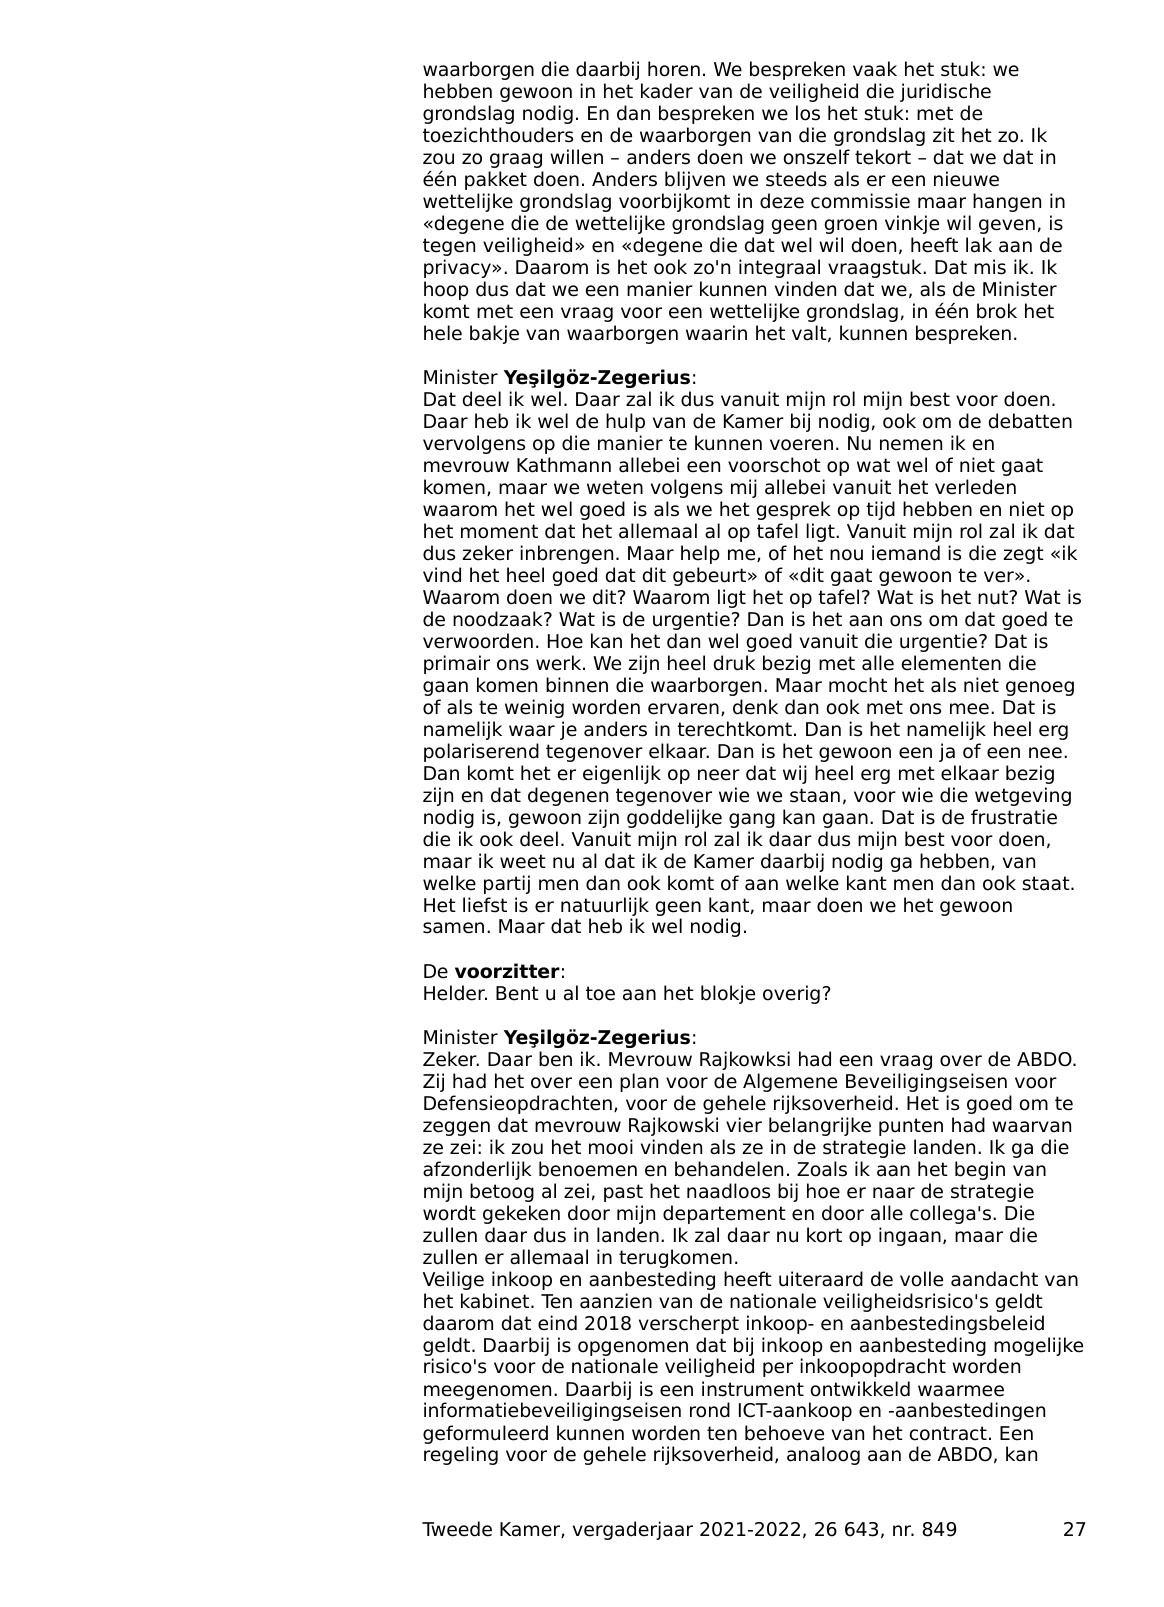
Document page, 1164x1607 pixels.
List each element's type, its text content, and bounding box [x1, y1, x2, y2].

text waarborgen die daarbij horen. We bespreken vaak het stuk: we hebben gewoon in het kader van de veiligheid die juridische grondslag nodig. En dan bespreken we los het stuk: met de toezichthouders en de waarborgen van die grondslag zit het zo. Ik zou zo graag willen – anders doen we onszelf tekort – dat we dat in één pakket doen. Anders blijven we steeds als er een nieuwe wettelijke grondslag voorbijkomt in deze commissie maar hangen in «degene die de wettelijke grondslag geen groen vinkje wil geven, is tegen veiligheid» en «degene die dat wel wil doen, heeft lak aan de privacy». Daarom is het ook zo'n integraal vraagstuk. Dat mis ik. Ik hoop dus dat we een manier kunnen vinden dat we, als de Minister komt met een vraag voor een wettelijke grondslag, in één brok het hele bakje van waarborgen waarin het valt, kunnen bespreken. [422, 59, 1087, 345]
text Dat deel ik wel. Daar zal ik dus vanuit mijn rol mijn best voor doen. Daar heb ik wel de hulp van de Kamer bij nodig, ook om de debatten vervolgens op die manier te kunnen voeren. Nu nemen ik en mevrouw Kathmann allebei een voorschot op wat wel of niet gaat komen, maar we weten volgens mij allebei vanuit het verleden waarom het wel goed is als we het gesprek op tijd hebben en niet op het moment dat het allemaal al op tafel ligt. Vanuit mijn rol zal ik dat dus zeker inbrengen. Maar help me, of het nou iemand is die zegt «ik vind het heel goed dat dit gebeurt» of «dit gaat gewoon te ver». Waarom doen we dit? Waarom ligt het op tafel? Wat is het nut? Wat is de noodzaak? Wat is de urgentie? Dan is het aan ons om dat goed te verwoorden. Hoe kan het dan wel goed vanuit die urgentie? Dat is primair ons werk. We zijn heel druk bezig met alle elementen die gaan komen binnen die waarborgen. Maar mocht het als niet genoeg of als te weinig worden ervaren, denk dan ook met ons mee. Dat is namelijk waar je anders in terechtkomt. Dan is het namelijk heel erg polariserend tegenover elkaar. Dan is het gewoon een ja of een nee. Dan komt het er eigenlijk op neer dat wij heel erg met elkaar bezig zijn en dat degenen tegenover wie we staan, voor wie die wetgeving nodig is, gewoon zijn goddelijke gang kan gaan. Dat is de frustratie die ik ook deel. Vanuit mijn rol zal ik daar dus mijn best voor doen, maar ik weet nu al dat ik de Kamer daarbij nodig ga hebben, van welke partij men dan ook komt of aan welke kant men dan ook staat. Het liefst is er natuurlijk geen kant, maar doen we het gewoon samen. Maar dat heb ik wel nodig. [422, 389, 1087, 938]
text De voorzitter: [422, 961, 1087, 983]
text Minister Yeşilgöz-Zegerius: [422, 367, 1087, 389]
text Minister Yeşilgöz-Zegerius: [422, 1027, 1087, 1049]
text Helder. Bent u al toe aan het blokje overig? [422, 983, 1087, 1004]
text Zeker. Daar ben ik. Mevrouw Rajkowksi had een vraag over de ABDO. Zij had het over een plan voor de Algemene Beveiligingseisen voor Defensieopdrachten, voor de gehele rijksoverheid. Het is goed om te zeggen dat mevrouw Rajkowski vier belangrijke punten had waarvan ze zei: ik zou het mooi vinden als ze in de strategie landen. Ik ga die afzonderlijk benoemen en behandelen. Zoals ik aan het begin van mijn betoog al zei, past het naadloos bij hoe er naar de strategie wordt gekeken door mijn departement en door alle collega's. Die zullen daar dus in landen. Ik zal daar nu kort op ingaan, maar die zullen er allemaal in terugkomen. [422, 1049, 1087, 1268]
text Veilige inkoop en aanbesteding heeft uiteraard de volle aandacht van het kabinet. Ten aanzien van de nationale veiligheidsrisico's geldt daarom dat eind 2018 verscherpt inkoop- en aanbestedingsbeleid geldt. Daarbij is opgenomen dat bij inkoop en aanbesteding mogelijke risico's voor de nationale veiligheid per inkoopopdracht worden meegenomen. Daarbij is een instrument ontwikkeld waarmee informatiebeveiligingseisen rond ICT-aankoop en -aanbestedingen geformuleerd kunnen worden ten behoeve van het contract. Een regeling voor de gehele rijksoverheid, analoog aan de ABDO, kan [422, 1268, 1087, 1466]
